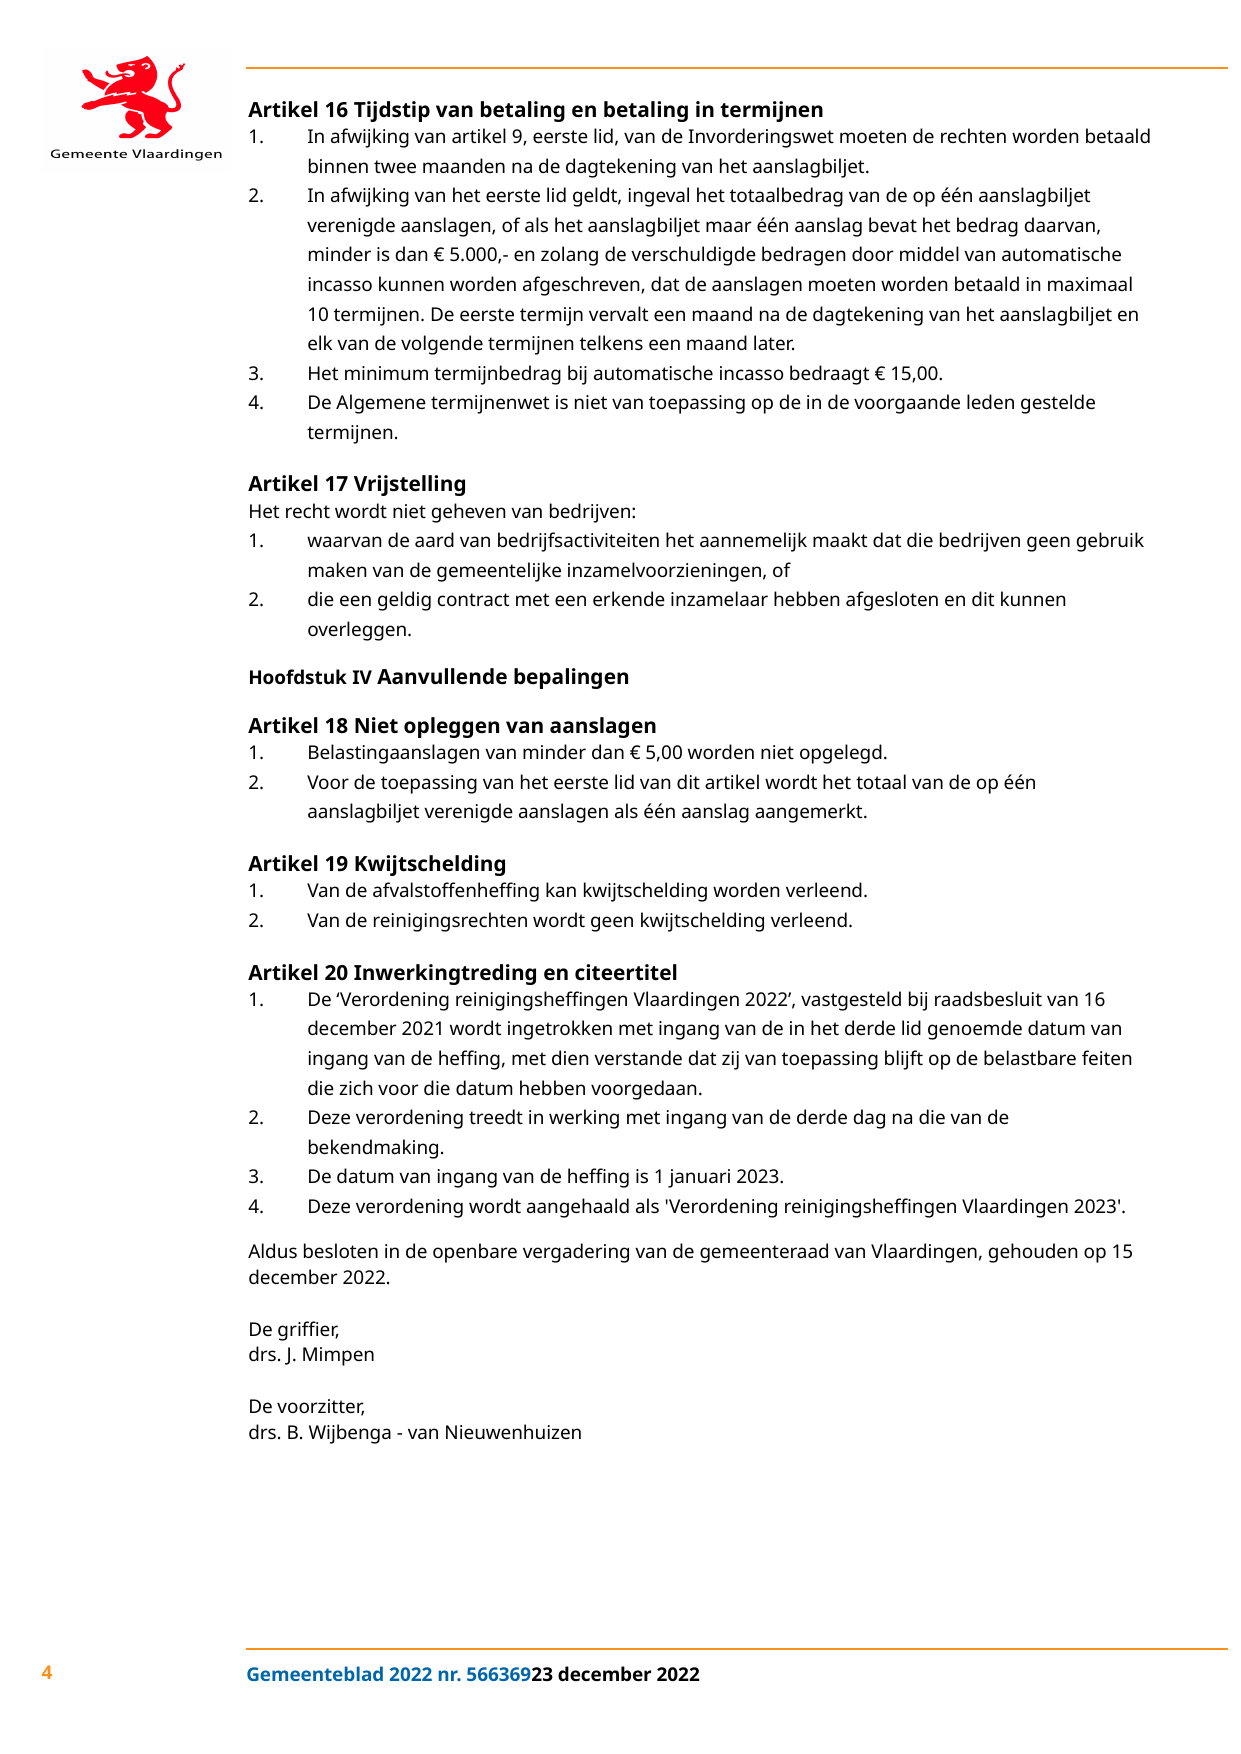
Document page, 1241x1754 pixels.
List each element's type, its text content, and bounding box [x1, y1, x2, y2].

list Van de afvalstoffenheffing kan kwijtschelding worden verleend. [248, 878, 1152, 903]
text Aldus besloten in de openbare vergadering van de gemeenteraad van Vlaardingen, gehouden op 15 december 2022. [248, 1239, 1152, 1290]
list In afwijking van het eerste lid geldt, ingeval het totaalbedrag van de op één aanslagbiljet verenigde aanslagen, of als het aanslagbiljet maar één aanslag bevat het bedrag daarvan, minder is dan € 5.000,- en zolang de verschuldigde bedragen door middel van automatische incasso kunnen worden afgeschreven, dat de aanslagen moeten worden betaald in maximaal 10 termijnen. De eerste termijn vervalt een maand na de dagtekening van het aanslagbiljet en elk van de volgende termijnen telkens een maand later. [248, 182, 1152, 356]
list Het minimum termijnbedrag bij automatische incasso bedraagt € 15,00. [248, 360, 1152, 386]
list In afwijking van artikel 9, eerste lid, van de Invorderingswet moeten de rechten worden betaald binnen twee maanden na de dagtekening van het aanslagbiljet. [248, 123, 1152, 178]
text Artikel 19 Kwijtschelding [248, 849, 1152, 878]
text drs. J. Mimpen [248, 1342, 1152, 1367]
picture [41, 47, 231, 172]
list De ‘Verordening reinigingsheffingen Vlaardingen 2022’, vastgesteld bij raadsbesluit van 16 december 2021 wordt ingetrokken met ingang van de in het derde lid genoemde datum van ingang van de heffing, met dien verstande dat zij van toepassing blijft op de belastbare feiten die zich voor die datum hebben voorgedaan. [248, 986, 1152, 1101]
list Belastingaanslagen van minder dan € 5,00 worden niet opgelegd. [248, 739, 1152, 765]
list De datum van ingang van de heffing is 1 januari 2023. [248, 1163, 1152, 1189]
list Deze verordening wordt aangehaald als 'Verordening reinigingsheffingen Vlaardingen 2023'. [248, 1193, 1152, 1219]
text Hoofdstuk IV Aanvullende bepalingen [248, 662, 1152, 690]
text Artikel 20 Inwerkingtreding en citeertitel [248, 958, 1152, 986]
text Artikel 17 Vrijstelling [248, 469, 1152, 498]
text De griffier, [248, 1316, 1152, 1342]
text Artikel 18 Niet opleggen van aanslagen [248, 711, 1152, 739]
list De Algemene termijnenwet is niet van toepassing op de in de voorgaande leden gestelde termijnen. [248, 389, 1152, 445]
text drs. B. Wijbenga - van Nieuwenhuizen [248, 1419, 1152, 1444]
list waarvan de aard van bedrijfsactiviteiten het aannemelijk maakt dat die bedrijven geen gebruik maken van de gemeentelijke inzamelvoorzieningen, of [248, 527, 1152, 583]
list die een geldig contract met een erkende inzamelaar hebben afgesloten en dit kunnen overleggen. [248, 587, 1152, 642]
text Artikel 16 Tijdstip van betaling en betaling in termijnen [248, 95, 1152, 123]
list Van de reinigingsrechten wordt geen kwijtschelding verleend. [248, 907, 1152, 933]
list Deze verordening treedt in werking met ingang van de derde dag na die van de bekendmaking. [248, 1104, 1152, 1160]
text De voorzitter, [248, 1393, 1152, 1419]
text Het recht wordt niet geheven van bedrijven: [248, 498, 1152, 524]
list Voor de toepassing van het eerste lid van dit artikel wordt het totaal van de op één aanslagbiljet verenigde aanslagen als één aanslag aangemerkt. [248, 769, 1152, 824]
